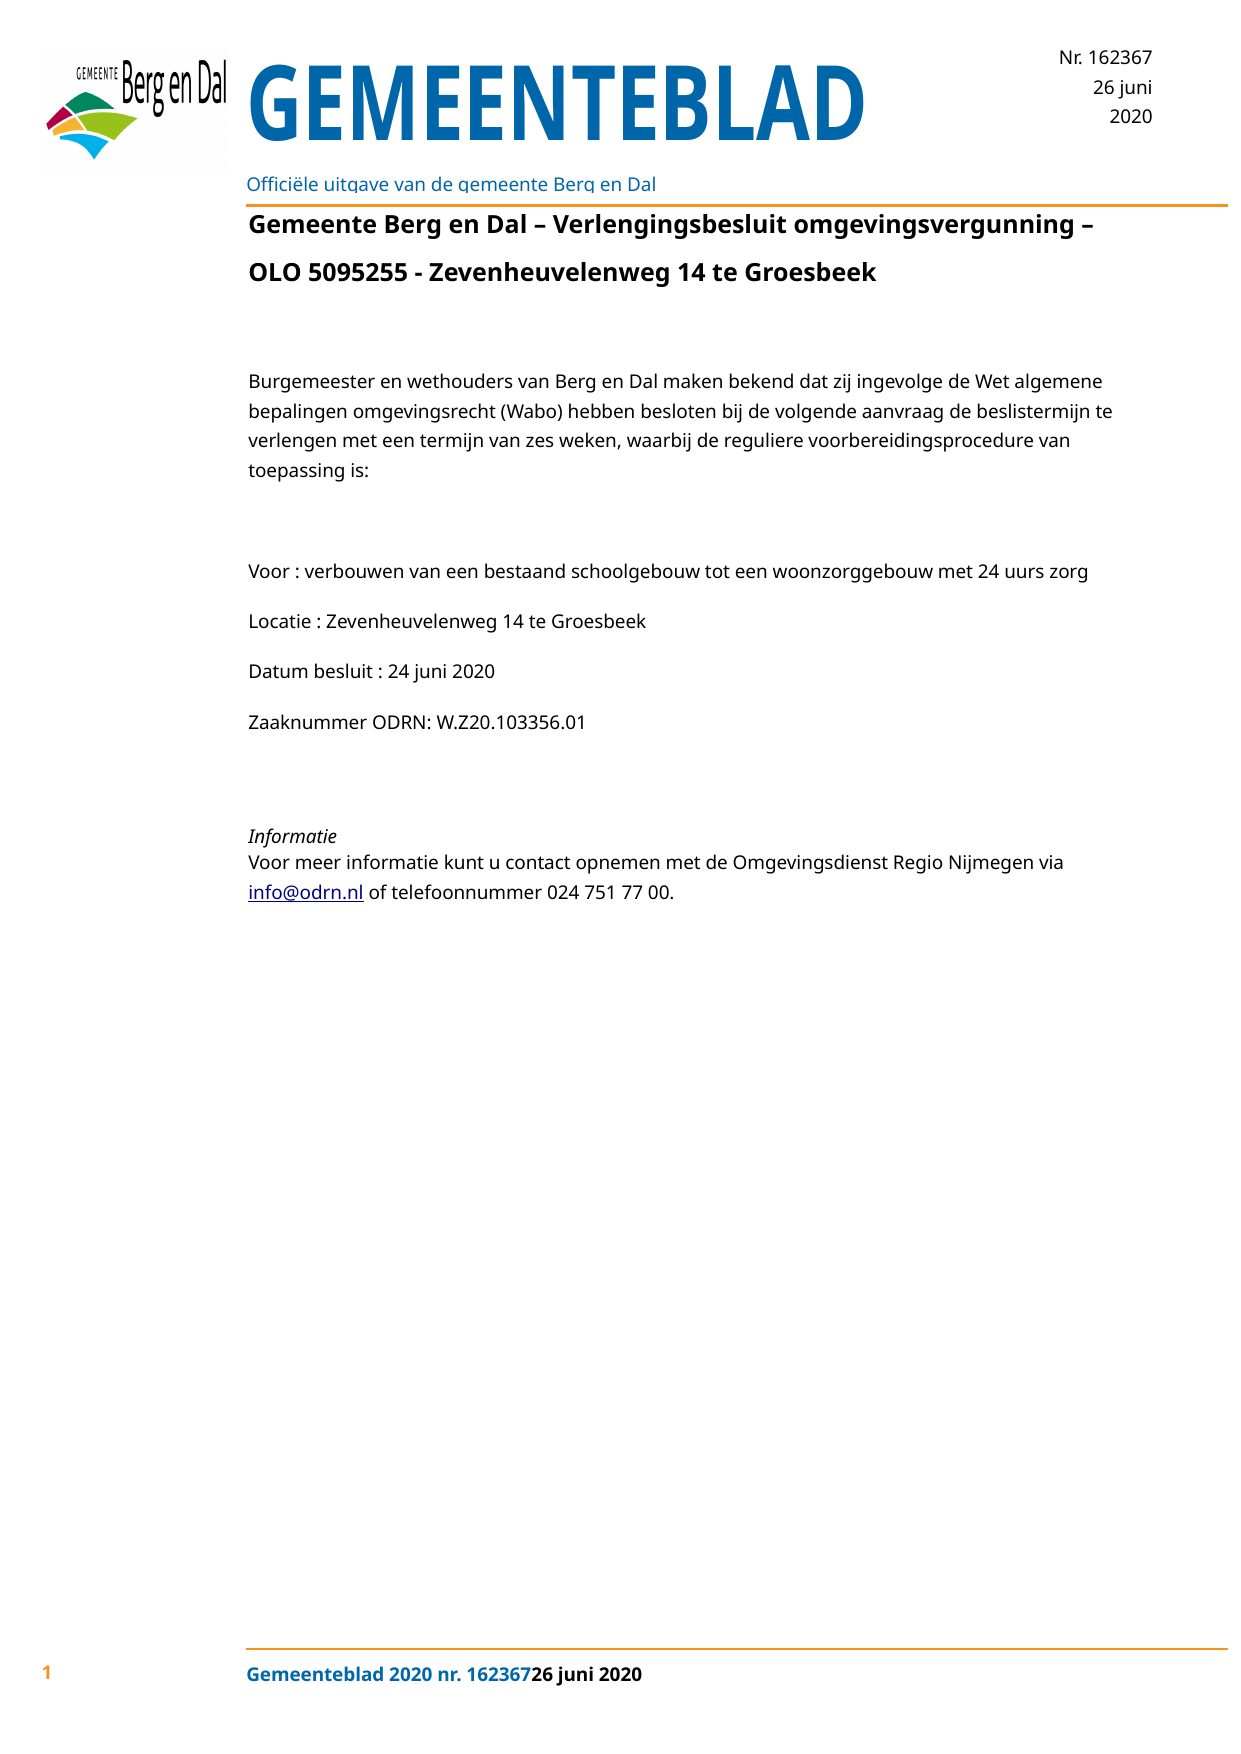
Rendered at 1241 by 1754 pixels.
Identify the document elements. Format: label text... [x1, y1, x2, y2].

text Voor : verbouwen van een bestaand schoolgebouw tot een woonzorggebouw met 24 uurs zorg [248, 558, 1152, 584]
picture [41, 47, 231, 172]
text Informatie [248, 823, 1152, 849]
text Burgemeester en wethouders van Berg en Dal maken bekend dat zij ingevolge de Wet algemene bepalingen omgevingsrecht (Wabo) hebben besloten bij de volgende aanvraag de beslistermijn te verlengen met een termijn van zes weken, waarbij de reguliere voorbereidingsprocedure van toepassing is: [248, 368, 1152, 483]
text Voor meer informatie kunt u contact opnemen met de Omgevingsdienst Regio Nijmegen via info@odrn.nl of telefoonnummer 024 751 77 00. [248, 849, 1152, 904]
text Datum besluit : 24 juni 2020 [248, 659, 1152, 684]
text Zaaknummer ODRN: W.Z20.103356.01 [248, 709, 1152, 735]
text Locatie : Zevenheuvelenweg 14 te Groesbeek [248, 608, 1152, 634]
text Gemeente Berg en Dal – Verlengingsbesluit omgevingsvergunning – OLO 5095255 - Zevenheuvelenweg 14 te Groesbeek [248, 207, 1152, 288]
